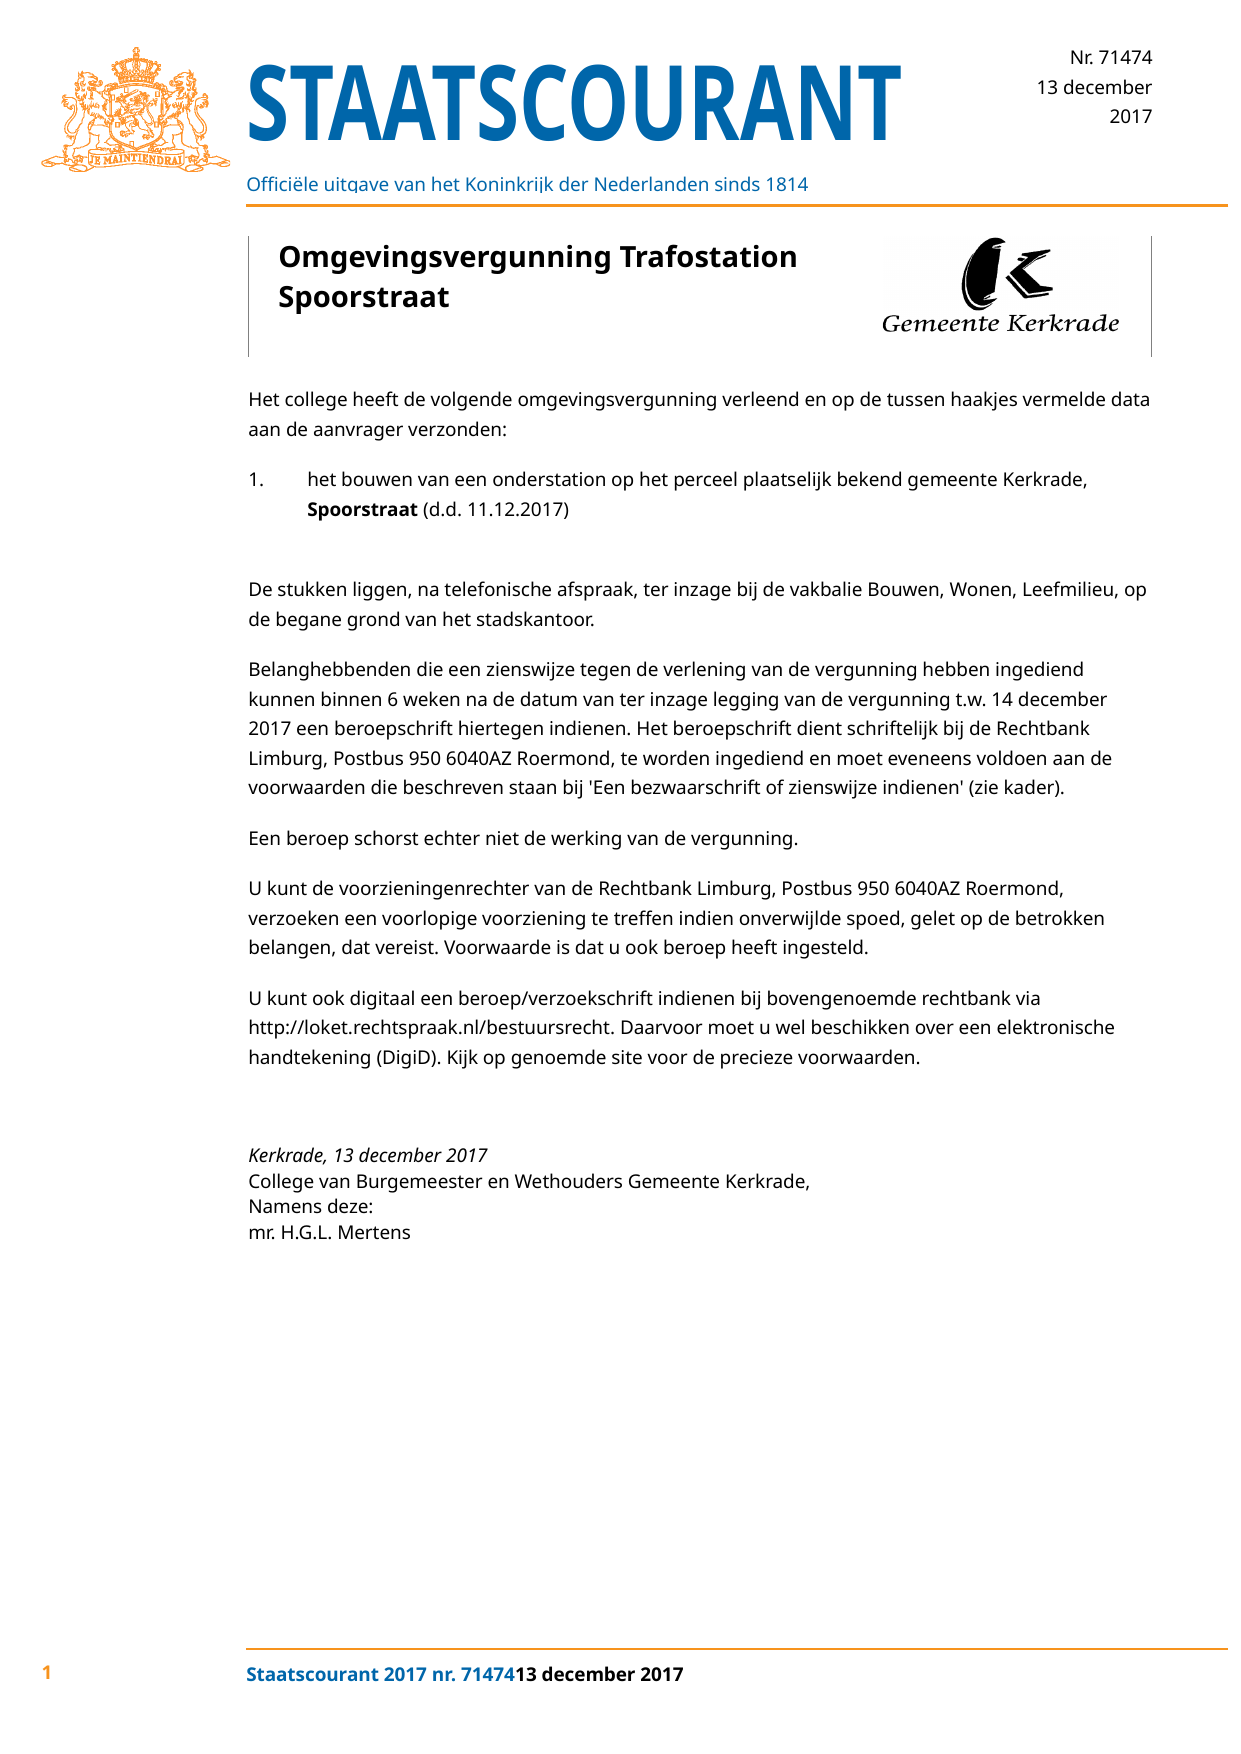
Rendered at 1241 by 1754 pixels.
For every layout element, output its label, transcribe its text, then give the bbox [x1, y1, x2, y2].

text Belanghebbenden die een zienswijze tegen de verlening van de vergunning hebben ingediend kunnen binnen 6 weken na de datum van ter inzage legging van de vergunning t.w. 14 december 2017 een beroepschrift hiertegen indienen. Het beroepschrift dient schriftelijk bij de Rechtbank Limburg, Postbus 950 6040AZ Roermond, te worden ingediend en moet eveneens voldoen aan de voorwaarden die beschreven staan bij 'Een bezwaarschrift of zienswijze indienen' (zie kader). [248, 656, 1152, 800]
text De stukken liggen, na telefonische afspraak, ter inzage bij de vakbalie Bouwen, Wonen, Leefmilieu, op de begane grond van het stadskantoor. [248, 576, 1152, 631]
table_header [850, 236, 1151, 357]
picture [882, 236, 1119, 332]
text U kunt ook digitaal een beroep/verzoekschrift indienen bij bovengenoemde rechtbank via http://loket.rechtspraak.nl/bestuursrecht. Daarvoor moet u wel beschikken over een elektronische handtekening (DigiD). Kijk op genoemde site voor de precieze voorwaarden. [248, 985, 1152, 1070]
text U kunt de voorzieningenrechter van de Rechtbank Limburg, Postbus 950 6040AZ Roermond, verzoeken een voorlopige voorziening te treffen indien onverwijlde spoed, gelet op de betrokken belangen, dat vereist. Voorwaarde is dat u ook beroep heeft ingesteld. [248, 875, 1152, 960]
list het bouwen van een onderstation op het perceel plaatselijk bekend gemeente Kerkrade, Spoorstraat (d.d. 11.12.2017) [248, 467, 1152, 522]
text Het college heeft de volgende omgevingsvergunning verleend en op de tussen haakjes vermelde data aan de aanvrager verzonden: [248, 387, 1152, 442]
table_header Omgevingsvergunning Trafostation Spoorstraat [249, 236, 850, 357]
text College van Burgemeester en Wethouders Gemeente Kerkrade, [248, 1168, 1152, 1194]
text Namens deze: [248, 1194, 1152, 1219]
picture [41, 47, 231, 172]
text Een beroep schorst echter niet de werking van de vergunning. [248, 825, 1152, 851]
text mr. H.G.L. Mertens [248, 1219, 1152, 1245]
text Kerkrade, 13 december 2017 [248, 1142, 1152, 1168]
